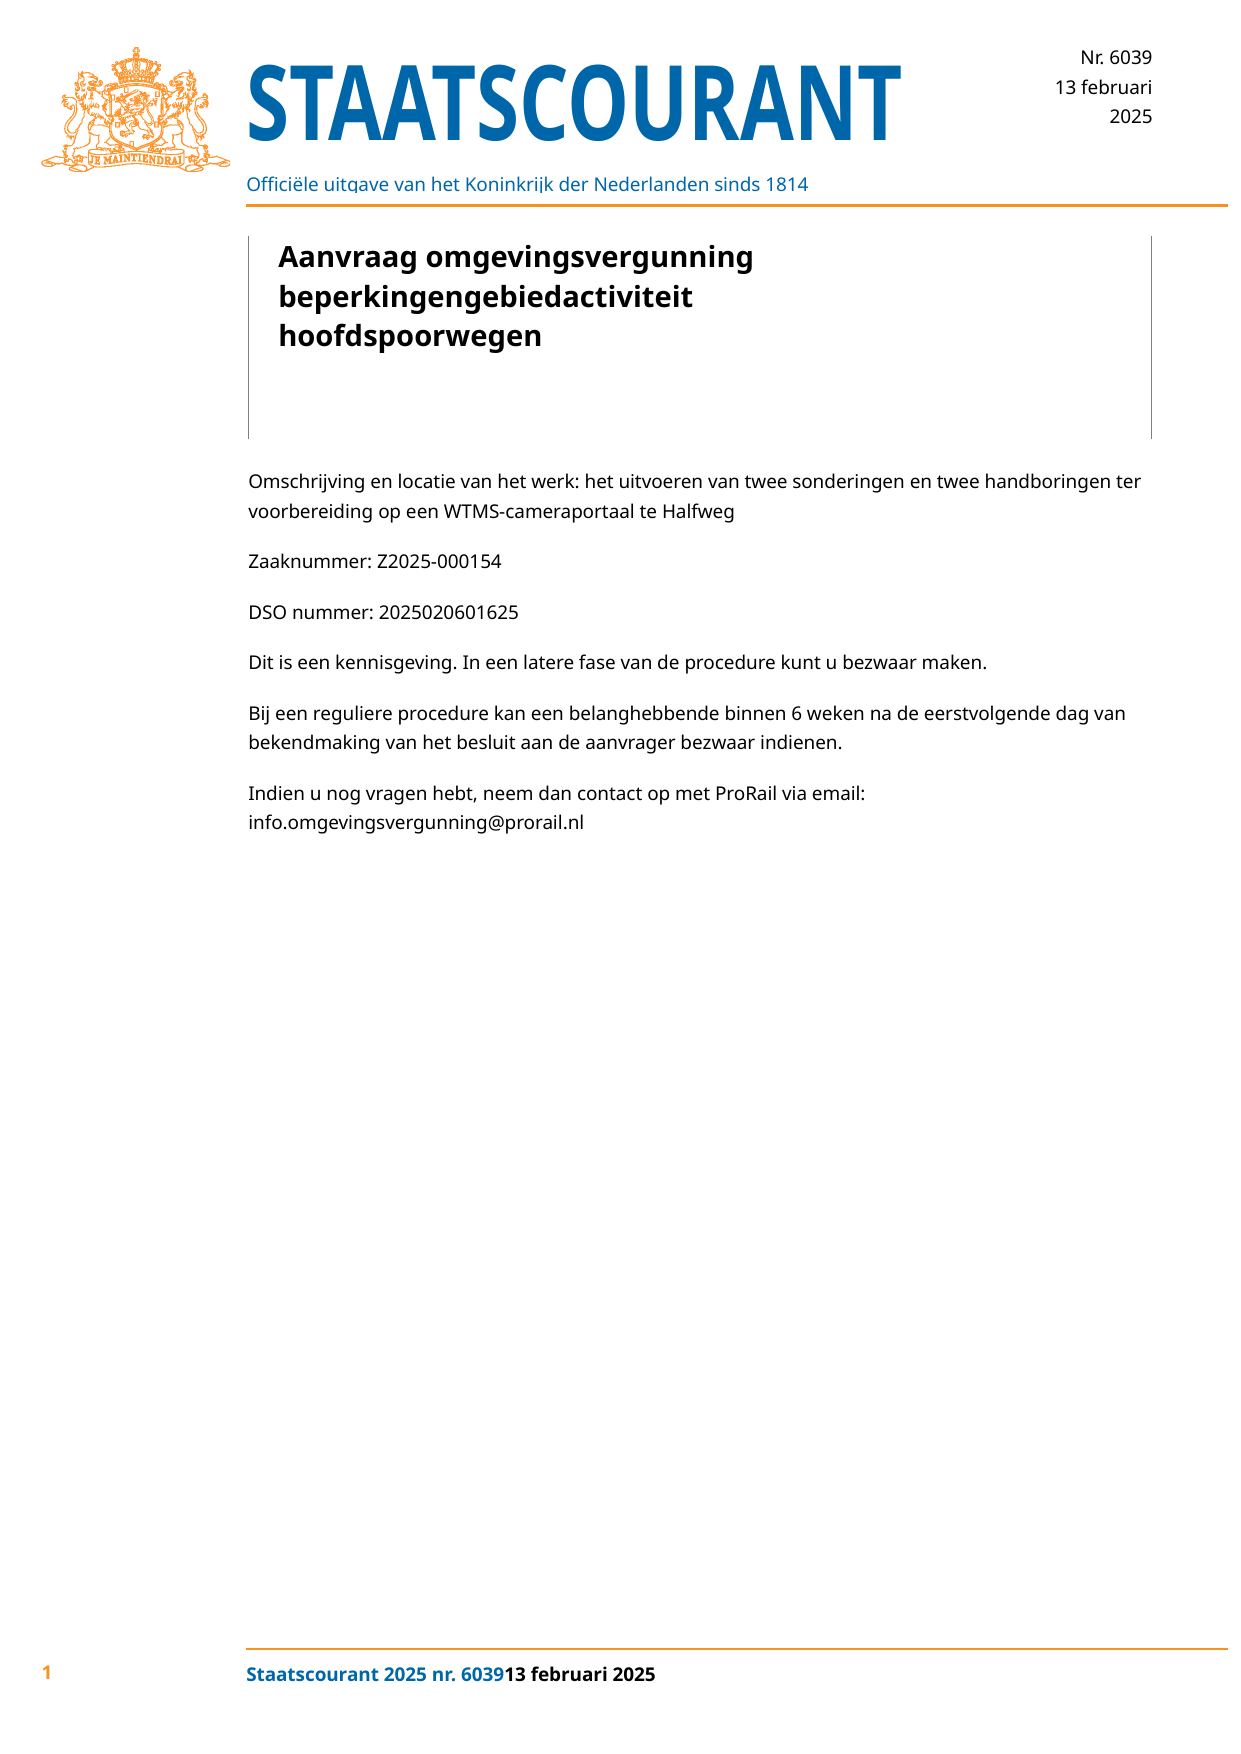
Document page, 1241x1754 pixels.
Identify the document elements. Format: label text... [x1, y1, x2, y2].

text DSO nummer: 2025020601625 [248, 599, 1152, 625]
text Zaaknummer: Z2025-000154 [248, 549, 1152, 574]
table_header [850, 414, 1151, 439]
picture [41, 47, 231, 172]
picture [912, 236, 1090, 414]
text Omschrijving en locatie van het werk: het uitvoeren van twee sonderingen en twee handboringen ter voorbereiding op een WTMS-cameraportaal te Halfweg [248, 469, 1152, 524]
text Dit is een kennisgeving. In een latere fase van de procedure kunt u bezwaar maken. [248, 649, 1152, 675]
table_header Aanvraag omgevingsvergunning beperkingengebiedactiviteit hoofdspoorwegen [249, 236, 850, 439]
table_header [1090, 236, 1151, 413]
text Bij een reguliere procedure kan een belanghebbende binnen 6 weken na de eerstvolgende dag van bekendmaking van het besluit aan de aanvrager bezwaar indienen. [248, 700, 1152, 755]
text Indien u nog vragen hebt, neem dan contact op met ProRail via email: info.omgevingsvergunning@prorail.nl [248, 780, 1152, 835]
table_header [850, 236, 912, 413]
